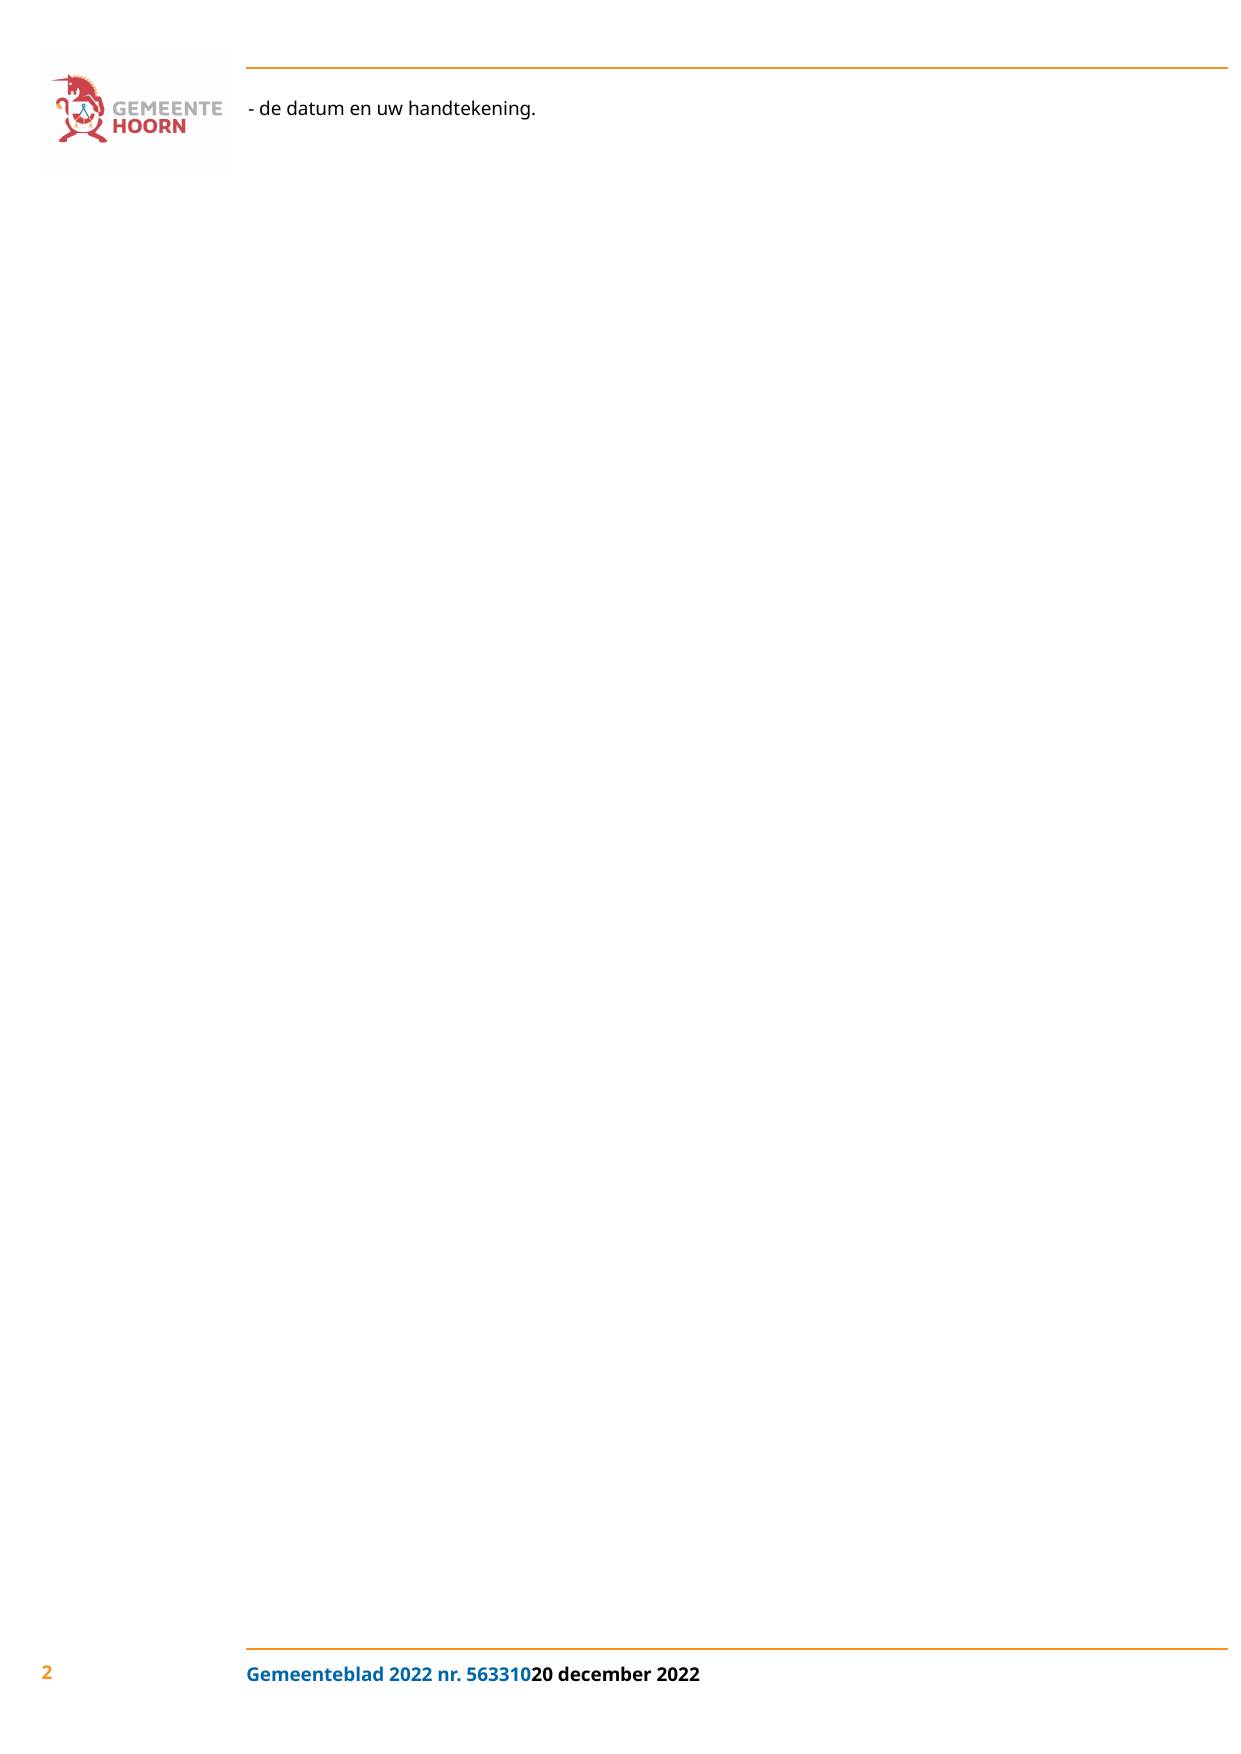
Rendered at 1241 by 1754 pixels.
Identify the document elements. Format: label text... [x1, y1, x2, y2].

text - de datum en uw handtekening. [248, 95, 1152, 121]
picture [41, 47, 231, 172]
